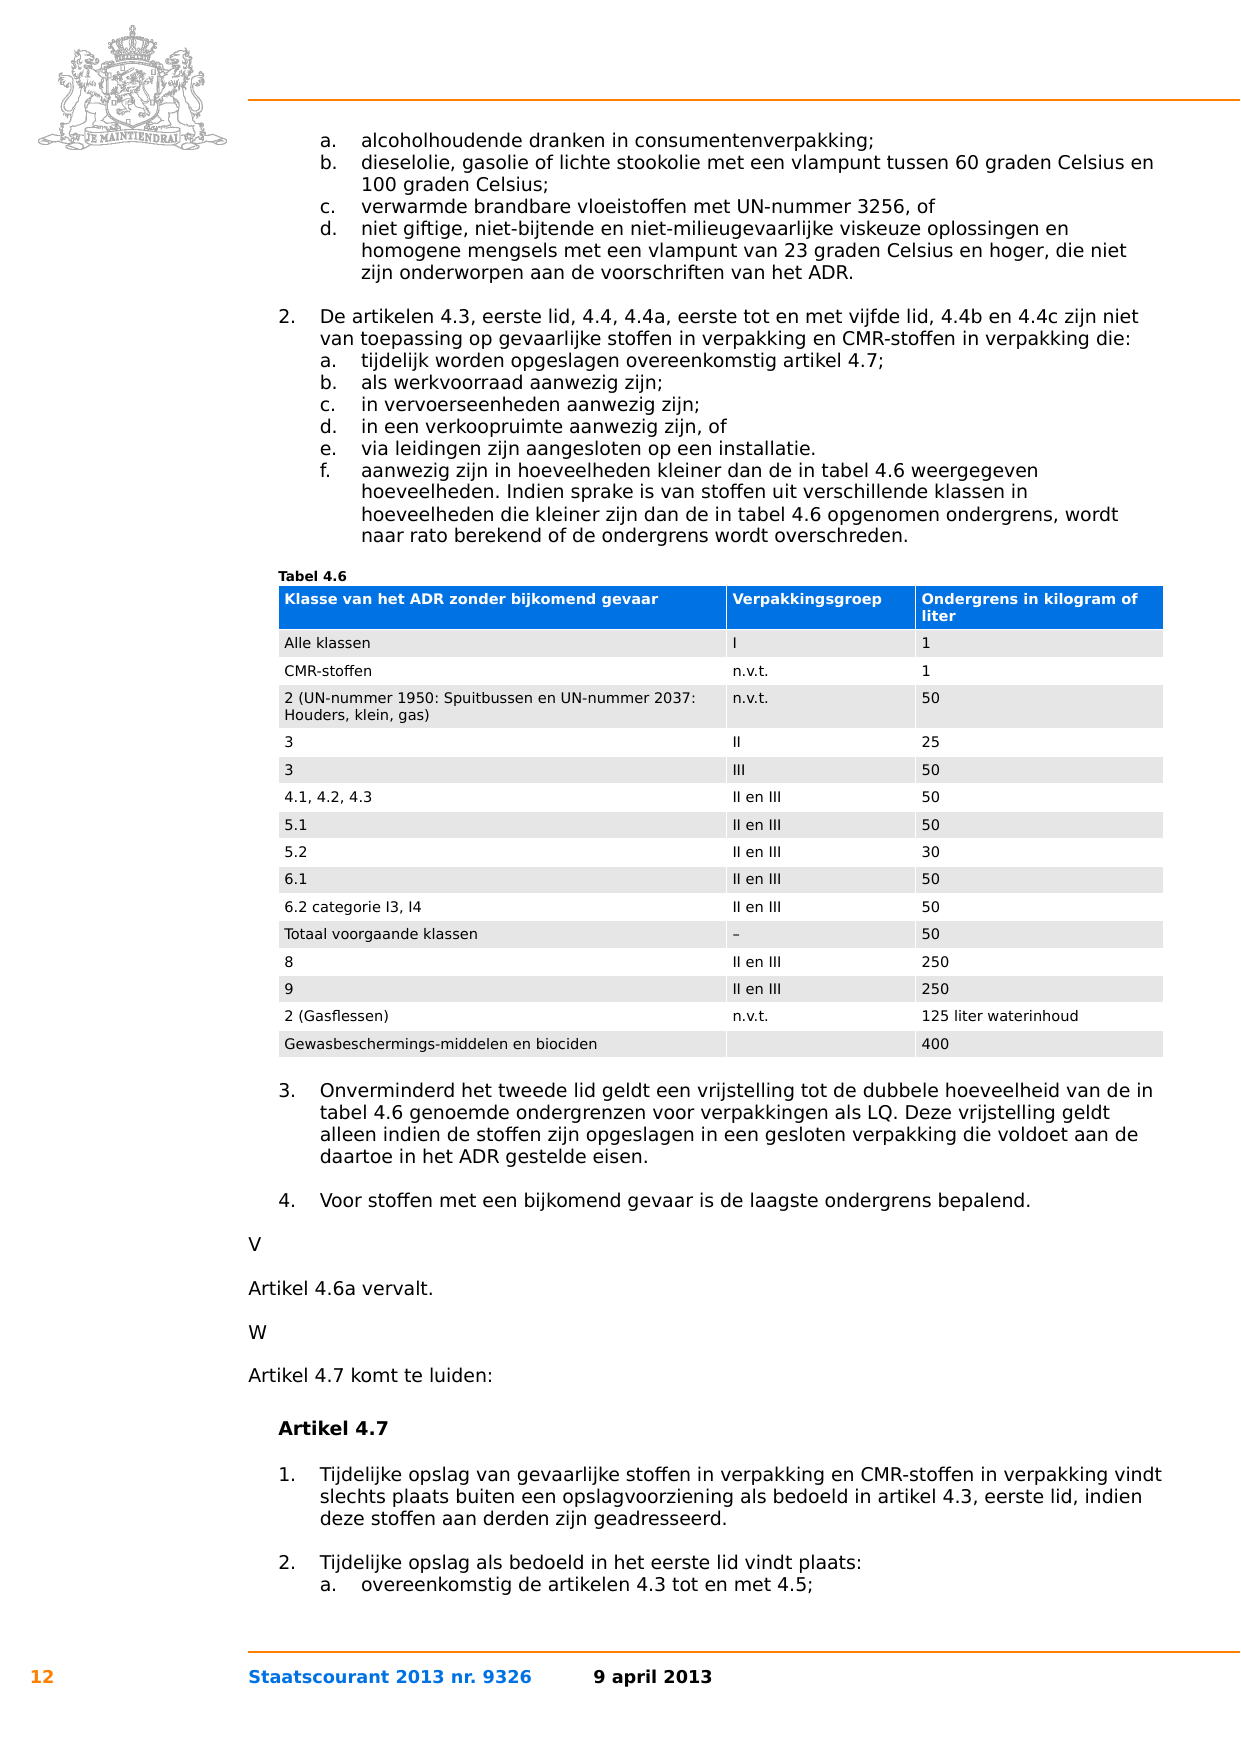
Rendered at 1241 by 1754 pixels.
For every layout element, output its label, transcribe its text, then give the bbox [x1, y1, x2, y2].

table_cell II en III [727, 976, 915, 1002]
table_cell Verpakkingsgroep [727, 586, 915, 629]
table_cell n.v.t. [727, 685, 915, 728]
table_cell [727, 1031, 915, 1057]
table_cell 4.1, 4.2, 4.3 [279, 784, 726, 811]
table_cell 1 [916, 658, 1163, 684]
table_cell 50 [916, 867, 1163, 893]
text c. in vervoerseenheden aanwezig zijn; [319, 393, 1163, 416]
text f. aanwezig zijn in hoeveelheden kleiner dan de in tabel 4.6 weergegeven hoeveelheden. Indien sprake is van stoffen uit verschillende klassen in hoeveelheden die kleiner zijn dan de in tabel 4.6 opgenomen ondergrens, wordt naar rato berekend of de ondergrens wordt overschreden. [319, 459, 1163, 547]
table_cell Alle klassen [279, 630, 726, 657]
table_cell 250 [916, 949, 1163, 975]
table_cell Klasse van het ADR zonder bijkomend gevaar [279, 586, 726, 629]
table_cell n.v.t. [727, 1004, 915, 1030]
table_cell 5.1 [279, 812, 726, 838]
table_cell 9 [279, 976, 726, 1002]
table_cell 50 [916, 812, 1163, 838]
text a. alcoholhoudende dranken in consumentenverpakking; [319, 130, 1163, 152]
table_cell 50 [916, 921, 1163, 948]
table_cell 30 [916, 839, 1163, 866]
table_cell 50 [916, 685, 1163, 728]
text 2. De artikelen 4.3, eerste lid, 4.4, 4.4a, eerste tot en met vijfde lid, 4.4b en 4.4c zijn niet van toepassing op gevaarlijke stoffen in verpakking en CMR-stoffen in verpakking die: [278, 306, 1163, 349]
table_cell II [727, 730, 915, 756]
text d. niet giftige, niet-bijtende en niet-milieugevaarlijke viskeuze oplossingen en homogene mengsels met een vlampunt van 23 graden Celsius en hoger, die niet zijn onderworpen aan de voorschriften van het ADR. [319, 218, 1163, 284]
table_cell 50 [916, 894, 1163, 920]
text c. verwarmde brandbare vloeistoffen met UN-nummer 3256, of [319, 196, 1163, 218]
table_cell 25 [916, 730, 1163, 756]
text 4. Voor stoffen met een bijkomend gevaar is de laagste ondergrens bepalend. [278, 1190, 1163, 1212]
table_cell II en III [727, 812, 915, 838]
table_header Tabel 4.6 [278, 569, 1163, 585]
table_cell II en III [727, 867, 915, 893]
table_cell 2 (Gasflessen) [279, 1004, 726, 1030]
table_cell 2 (UN-nummer 1950: Spuitbussen en UN-nummer 2037: Houders, klein, gas) [279, 685, 726, 728]
text d. in een verkoopruimte aanwezig zijn, of [319, 416, 1163, 437]
table_cell 3 [279, 757, 726, 783]
table_cell 250 [916, 976, 1163, 1002]
table_cell II en III [727, 894, 915, 920]
text a. tijdelijk worden opgeslagen overeenkomstig artikel 4.7; [319, 349, 1163, 372]
text W [248, 1322, 1163, 1343]
table_cell 6.1 [279, 867, 726, 893]
subtitle Artikel 4.7 [278, 1417, 1163, 1439]
text 1. Tijdelijke opslag van gevaarlijke stoffen in verpakking en CMR-stoffen in verpakking vindt slechts plaats buiten een opslagvoorziening als bedoeld in artikel 4.3, eerste lid, indien deze stoffen aan derden zijn geadresseerd. [278, 1464, 1163, 1530]
table_cell Gewasbeschermings-middelen en biociden [279, 1031, 726, 1057]
table_cell – [727, 921, 915, 948]
table_cell II en III [727, 949, 915, 975]
table_cell III [727, 757, 915, 783]
table_cell 5.2 [279, 839, 726, 866]
picture [38, 25, 227, 150]
text a. overeenkomstig de artikelen 4.3 tot en met 4.5; [319, 1574, 1163, 1596]
table_cell 125 liter waterinhoud [916, 1004, 1163, 1030]
table_cell II en III [727, 784, 915, 811]
table_cell Ondergrens in kilogram of liter [916, 586, 1163, 629]
table_cell 8 [279, 949, 726, 975]
text e. via leidingen zijn aangesloten op een installatie. [319, 437, 1163, 459]
table_cell Totaal voorgaande klassen [279, 921, 726, 948]
table_cell 3 [279, 730, 726, 756]
text Artikel 4.6a vervalt. [248, 1278, 1163, 1300]
table_cell I [727, 630, 915, 657]
table_cell 6.2 categorie I3, I4 [279, 894, 726, 920]
text b. dieselolie, gasolie of lichte stookolie met een vlampunt tussen 60 graden Celsius en 100 graden Celsius; [319, 152, 1163, 196]
text 3. Onverminderd het tweede lid geldt een vrijstelling tot de dubbele hoeveelheid van de in tabel 4.6 genoemde ondergrenzen voor verpakkingen als LQ. Deze vrijstelling geldt alleen indien de stoffen zijn opgeslagen in een gesloten verpakking die voldoet aan de daartoe in het ADR gestelde eisen. [278, 1080, 1163, 1168]
table_cell 50 [916, 757, 1163, 783]
text V [248, 1234, 1163, 1256]
table_cell II en III [727, 839, 915, 866]
table_cell 400 [916, 1031, 1163, 1057]
table_cell n.v.t. [727, 658, 915, 684]
text Artikel 4.7 komt te luiden: [248, 1365, 1163, 1387]
table_cell 50 [916, 784, 1163, 811]
text 2. Tijdelijke opslag als bedoeld in het eerste lid vindt plaats: [278, 1552, 1163, 1574]
text b. als werkvoorraad aanwezig zijn; [319, 372, 1163, 393]
table_cell 1 [916, 630, 1163, 657]
table_cell CMR-stoffen [279, 658, 726, 684]
